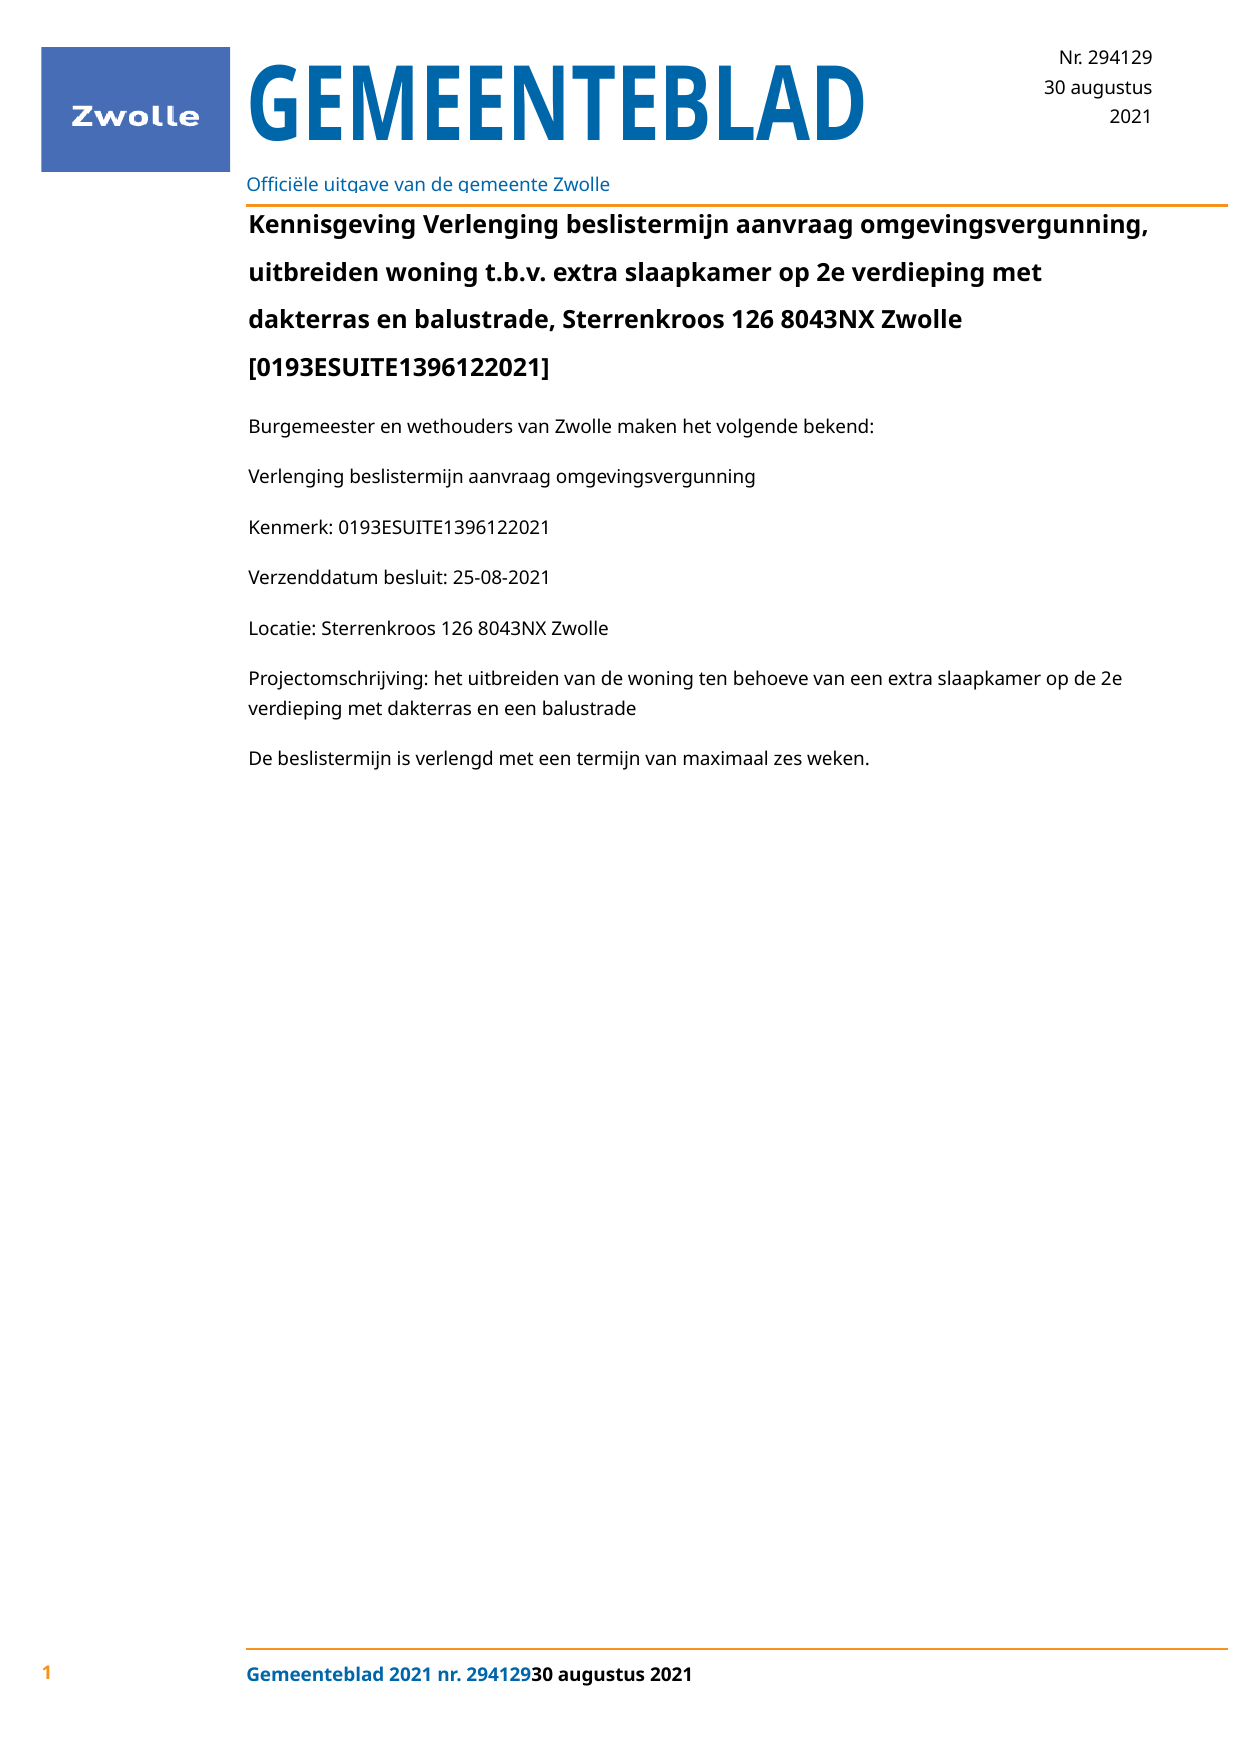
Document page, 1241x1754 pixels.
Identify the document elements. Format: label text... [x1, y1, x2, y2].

text Kennisgeving Verlenging beslistermijn aanvraag omgevingsvergunning, uitbreiden woning t.b.v. extra slaapkamer op 2e verdieping met dakterras en balustrade, Sterrenkroos 126 8043NX Zwolle [0193ESUITE1396122021] [248, 207, 1152, 384]
text Verlenging beslistermijn aanvraag omgevingsvergunning [248, 463, 1152, 489]
text De beslistermijn is verlengd met een termijn van maximaal zes weken. [248, 745, 1152, 771]
text Projectomschrijving: het uitbreiden van de woning ten behoeve van een extra slaapkamer op de 2e verdieping met dakterras en een balustrade [248, 665, 1152, 721]
text Verzenddatum besluit: 25-08-2021 [248, 564, 1152, 590]
text Kenmerk: 0193ESUITE1396122021 [248, 514, 1152, 540]
text Burgemeester en wethouders van Zwolle maken het volgende bekend: [248, 413, 1152, 439]
picture [41, 47, 231, 172]
text Locatie: Sterrenkroos 126 8043NX Zwolle [248, 615, 1152, 641]
